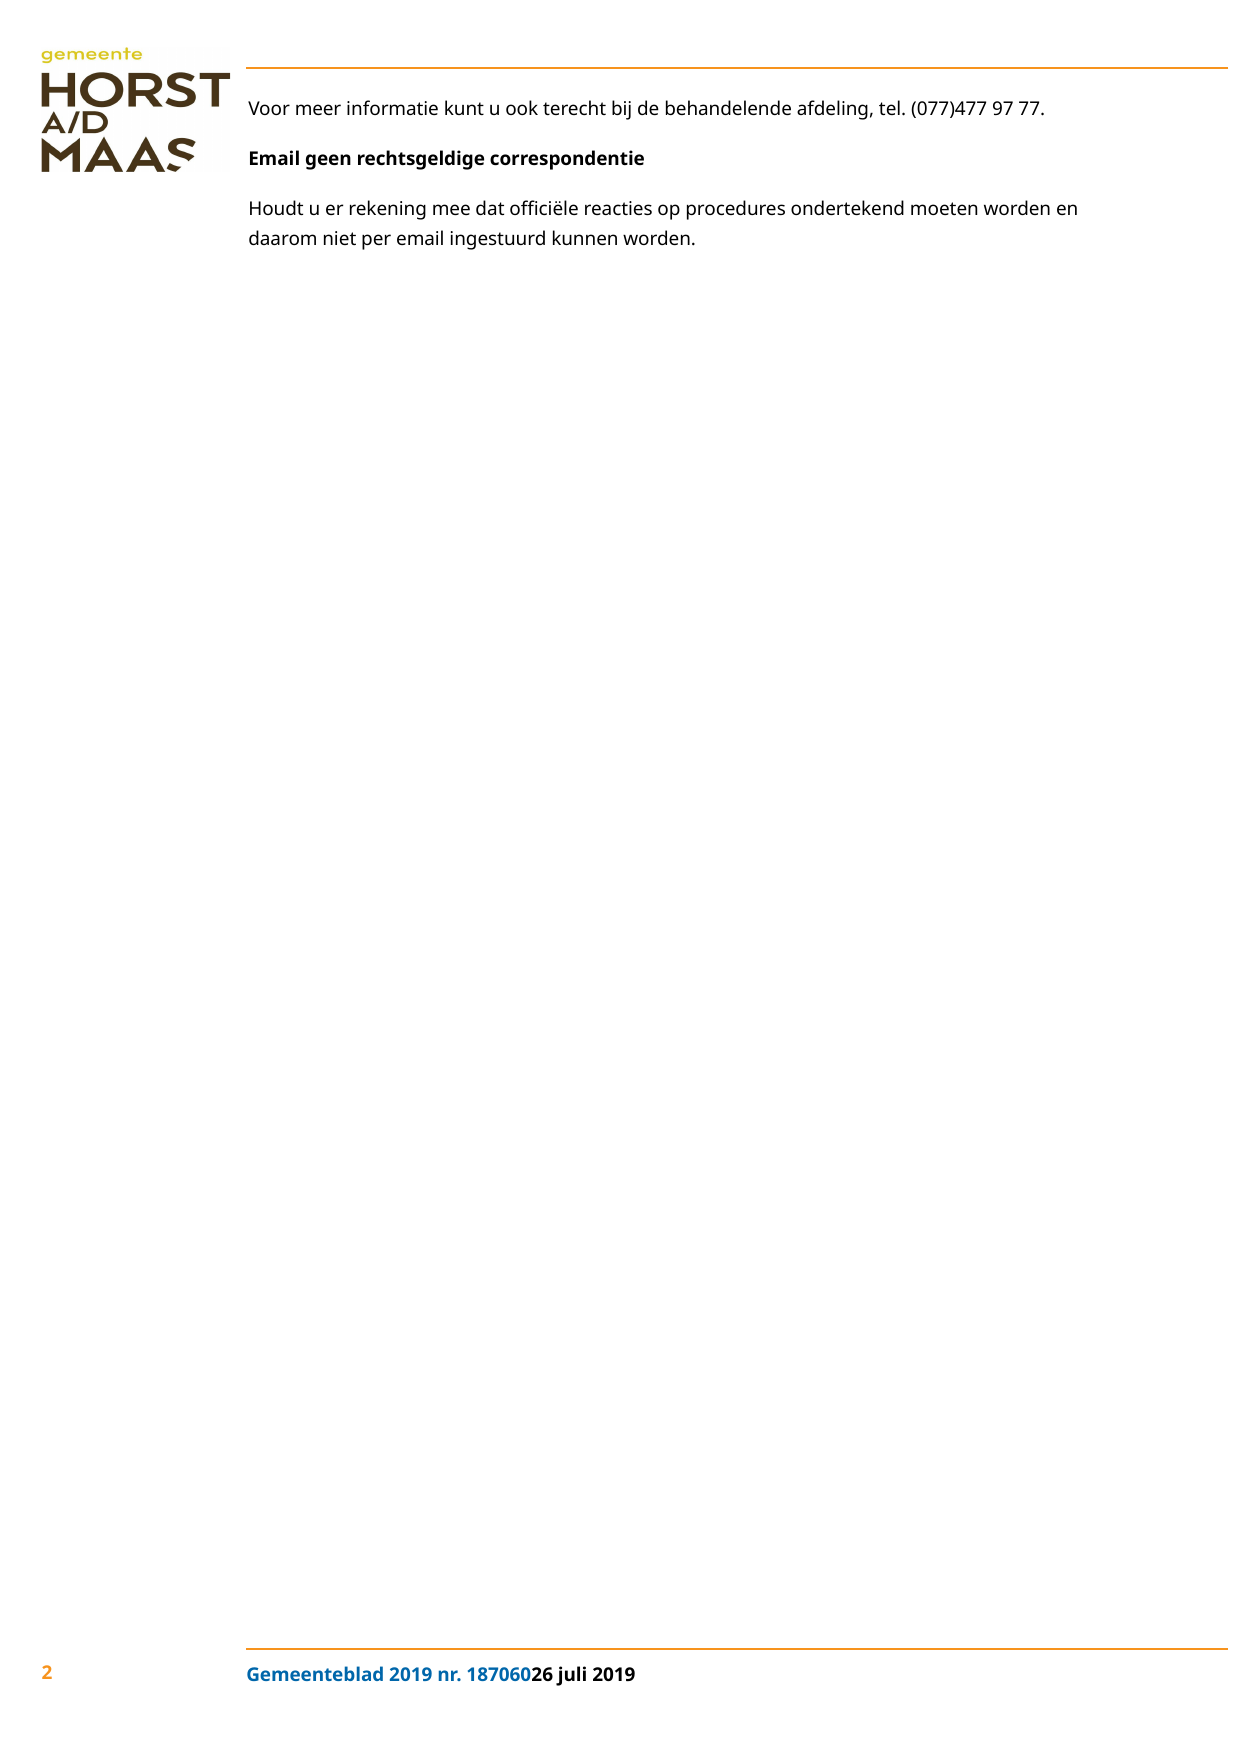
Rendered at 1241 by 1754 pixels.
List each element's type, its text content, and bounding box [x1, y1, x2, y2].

text Houdt u er rekening mee dat officiële reacties op procedures ondertekend moeten worden en daarom niet per email ingestuurd kunnen worden. [248, 196, 1152, 251]
text Voor meer informatie kunt u ook terecht bij de behandelende afdeling, tel. (077)477 97 77. [248, 95, 1152, 121]
text Email geen rechtsgeldige correspondentie [248, 145, 1152, 171]
picture [41, 47, 231, 172]
